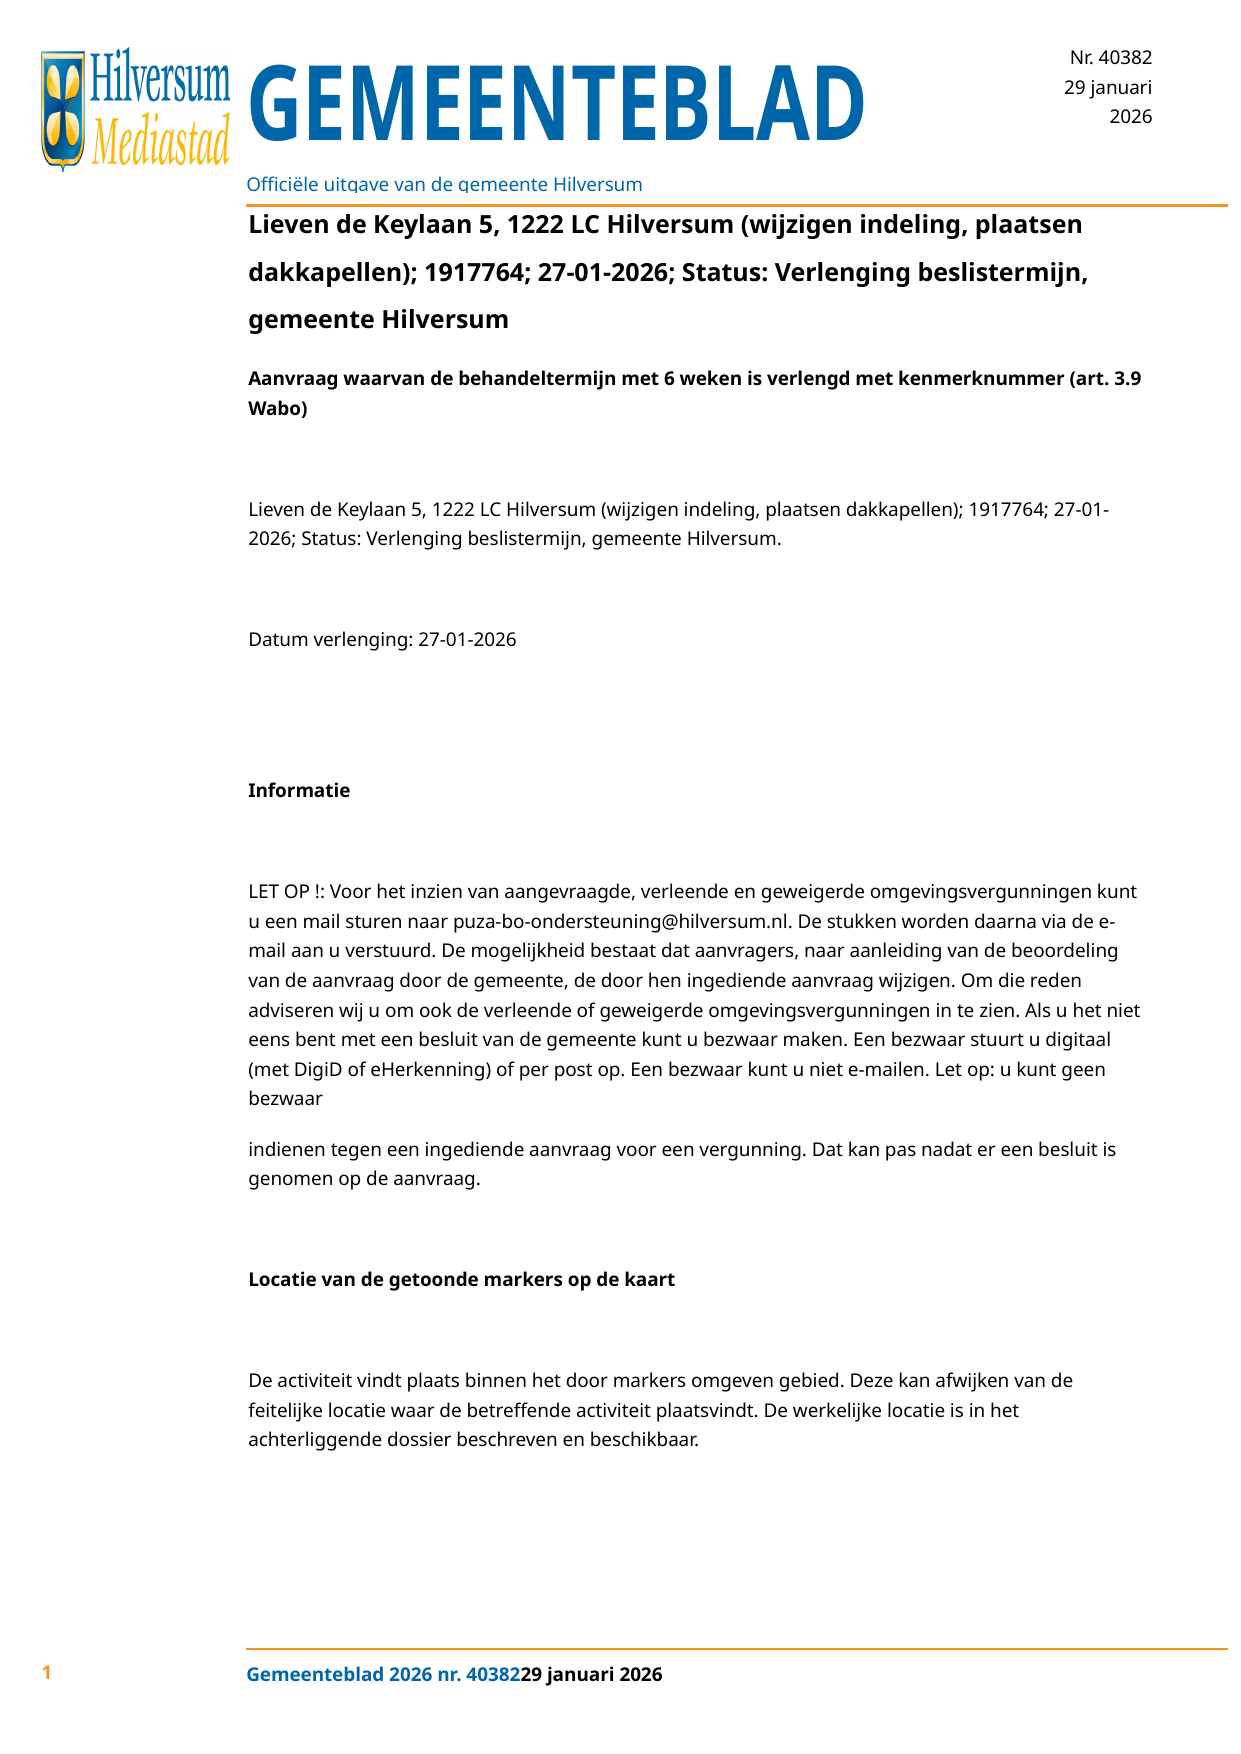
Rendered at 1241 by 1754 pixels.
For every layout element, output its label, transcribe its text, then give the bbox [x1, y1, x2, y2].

text De activiteit vindt plaats binnen het door markers omgeven gebied. Deze kan afwijken van de feitelijke locatie waar de betreffende activiteit plaatsvindt. De werkelijke locatie is in het achterliggende dossier beschreven en beschikbaar. [248, 1367, 1152, 1452]
text LET OP !: Voor het inzien van aangevraagde, verleende en geweigerde omgevingsvergunningen kunt u een mail sturen naar puza-bo-ondersteuning@hilversum.nl. De stukken worden daarna via de e-mail aan u verstuurd. De mogelijkheid bestaat dat aanvragers, naar aanleiding van de beoordeling van de aanvraag door de gemeente, de door hen ingediende aanvraag wijzigen. Om die reden adviseren wij u om ook de verleende of geweigerde omgevingsvergunningen in te zien. Als u het niet eens bent met een besluit van de gemeente kunt u bezwaar maken. Een bezwaar stuurt u digitaal (met DigiD of eHerkenning) of per post op. Een bezwaar kunt u niet e-mailen. Let op: u kunt geen bezwaar [248, 878, 1152, 1111]
picture [41, 47, 231, 172]
text Aanvraag waarvan de behandeltermijn met 6 weken is verlengd met kenmerknummer (art. 3.9 Wabo) [248, 366, 1152, 421]
text Datum verlenging: 27-01-2026 [248, 626, 1152, 652]
text indienen tegen een ingediende aanvraag voor een vergunning. Dat kan pas nadat er een besluit is genomen op de aanvraag. [248, 1136, 1152, 1191]
text Informatie [248, 778, 1152, 803]
text Lieven de Keylaan 5, 1222 LC Hilversum (wijzigen indeling, plaatsen dakkapellen); 1917764; 27-01-2026; Status: Verlenging beslistermijn, gemeente Hilversum [248, 207, 1152, 336]
text Lieven de Keylaan 5, 1222 LC Hilversum (wijzigen indeling, plaatsen dakkapellen); 1917764; 27-01-2026; Status: Verlenging beslistermijn, gemeente Hilversum. [248, 496, 1152, 551]
text Locatie van de getoonde markers op de kaart [248, 1266, 1152, 1292]
